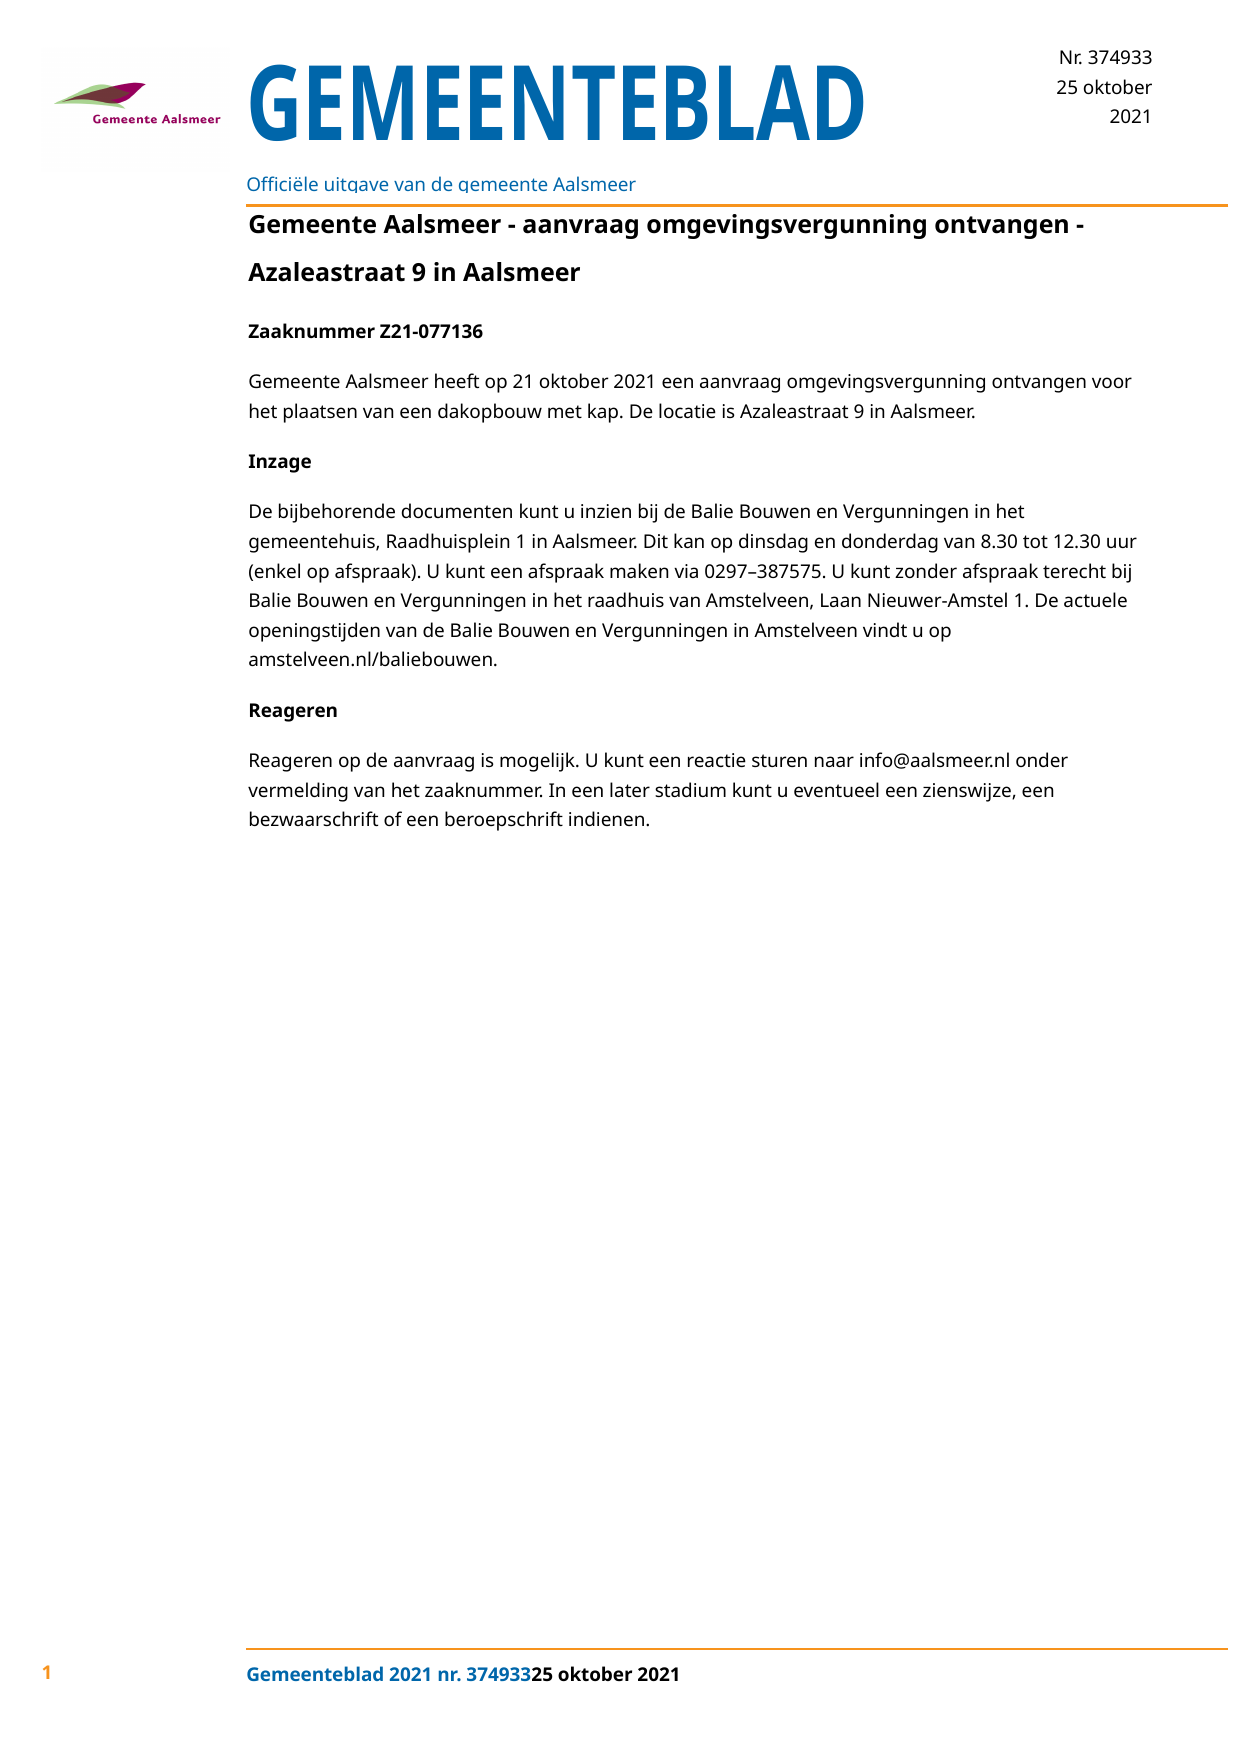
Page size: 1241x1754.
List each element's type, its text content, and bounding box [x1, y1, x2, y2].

text Gemeente Aalsmeer - aanvraag omgevingsvergunning ontvangen - Azaleastraat 9 in Aalsmeer [248, 207, 1152, 288]
text De bijbehorende documenten kunt u inzien bij de Balie Bouwen en Vergunningen in het gemeentehuis, Raadhuisplein 1 in Aalsmeer. Dit kan op dinsdag en donderdag van 8.30 tot 12.30 uur (enkel op afspraak). U kunt een afspraak maken via 0297–387575. U kunt zonder afspraak terecht bij Balie Bouwen en Vergunningen in het raadhuis van Amstelveen, Laan Nieuwer-Amstel 1. De actuele openingstijden van de Balie Bouwen en Vergunningen in Amstelveen vindt u op amstelveen.nl/baliebouwen. [248, 499, 1152, 672]
text Reageren [248, 697, 1152, 723]
text Gemeente Aalsmeer heeft op 21 oktober 2021 een aanvraag omgevingsvergunning ontvangen voor het plaatsen van een dakopbouw met kap. De locatie is Azaleastraat 9 in Aalsmeer. [248, 368, 1152, 424]
picture [41, 47, 231, 172]
text Inzage [248, 448, 1152, 474]
text Zaaknummer Z21-077136 [248, 318, 1152, 344]
text Reageren op de aanvraag is mogelijk. U kunt een reactie sturen naar info@aalsmeer.nl onder vermelding van het zaaknummer. In een later stadium kunt u eventueel een zienswijze, een bezwaarschrift of een beroepschrift indienen. [248, 747, 1152, 832]
